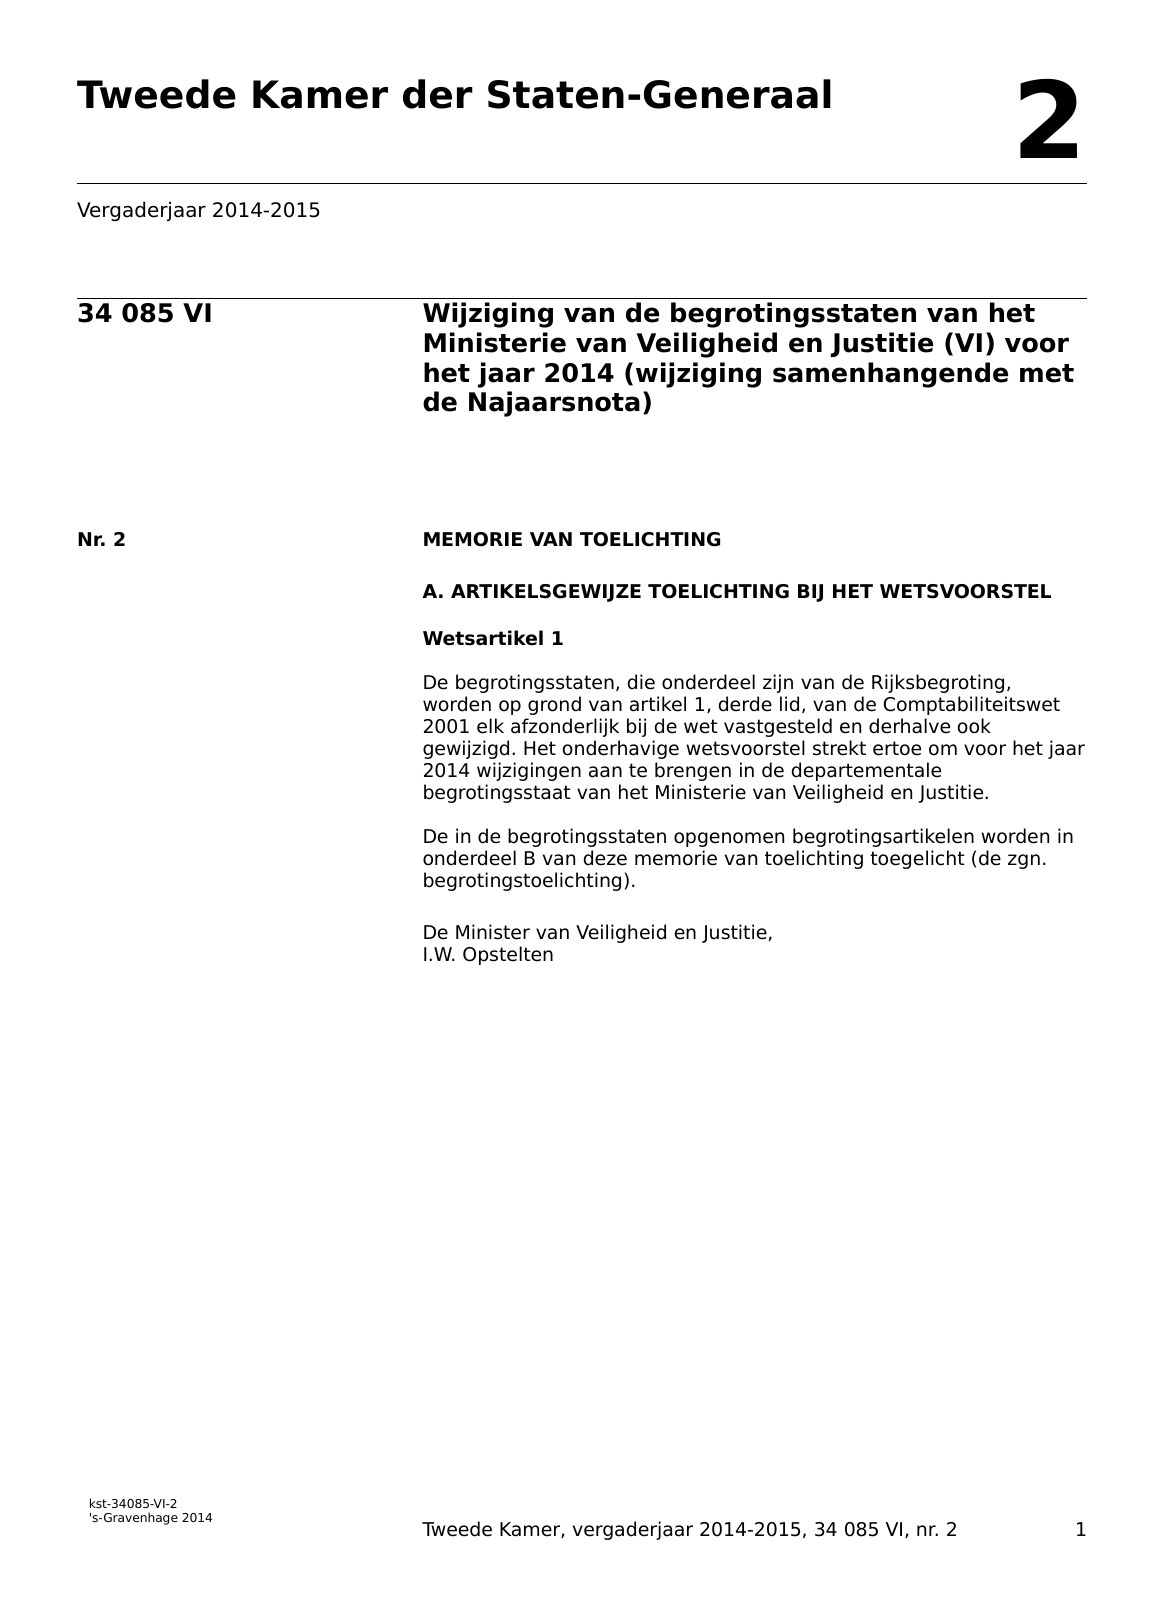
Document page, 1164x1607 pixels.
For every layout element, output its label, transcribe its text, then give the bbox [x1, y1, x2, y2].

subtitle A. ARTIKELSGEWIJZE TOELICHTING BIJ HET WETSVOORSTEL [422, 581, 1087, 603]
subtitle Wetsartikel 1 [422, 628, 1087, 650]
subtitle 34 085 VI Wijziging van de begrotingsstaten van het Ministerie van Veiligheid en Justitie (VI) voor het jaar 2014 (wijziging samenhangende met de Najaarsnota) [77, 299, 1087, 418]
text De in de begrotingsstaten opgenomen begrotingsartikelen worden in onderdeel B van deze memorie van toelichting toegelicht (de zgn. begrotingstoelichting). [422, 826, 1087, 892]
table_header 2 [886, 59, 1087, 183]
text kst-34085-VI-2 [88, 1497, 323, 1511]
text De Minister van Veiligheid en Justitie, I.W. Opstelten [422, 922, 1087, 966]
table_cell Vergaderjaar 2014-2015 [77, 184, 1087, 298]
text 's-Gravenhage 2014 [88, 1511, 323, 1525]
text De begrotingsstaten, die onderdeel zijn van de Rijksbegroting, worden op grond van artikel 1, derde lid, van de Comptabiliteitswet 2001 elk afzonderlijk bij de wet vastgesteld en derhalve ook gewijzigd. Het onderhavige wetsvoorstel strekt ertoe om voor het jaar 2014 wijzigingen aan te brengen in de departementale begrotingsstaat van het Ministerie van Veiligheid en Justitie. [422, 672, 1087, 804]
subtitle Nr. 2 MEMORIE VAN TOELICHTING [77, 529, 1087, 551]
table_header Tweede Kamer der Staten-Generaal [77, 59, 886, 183]
